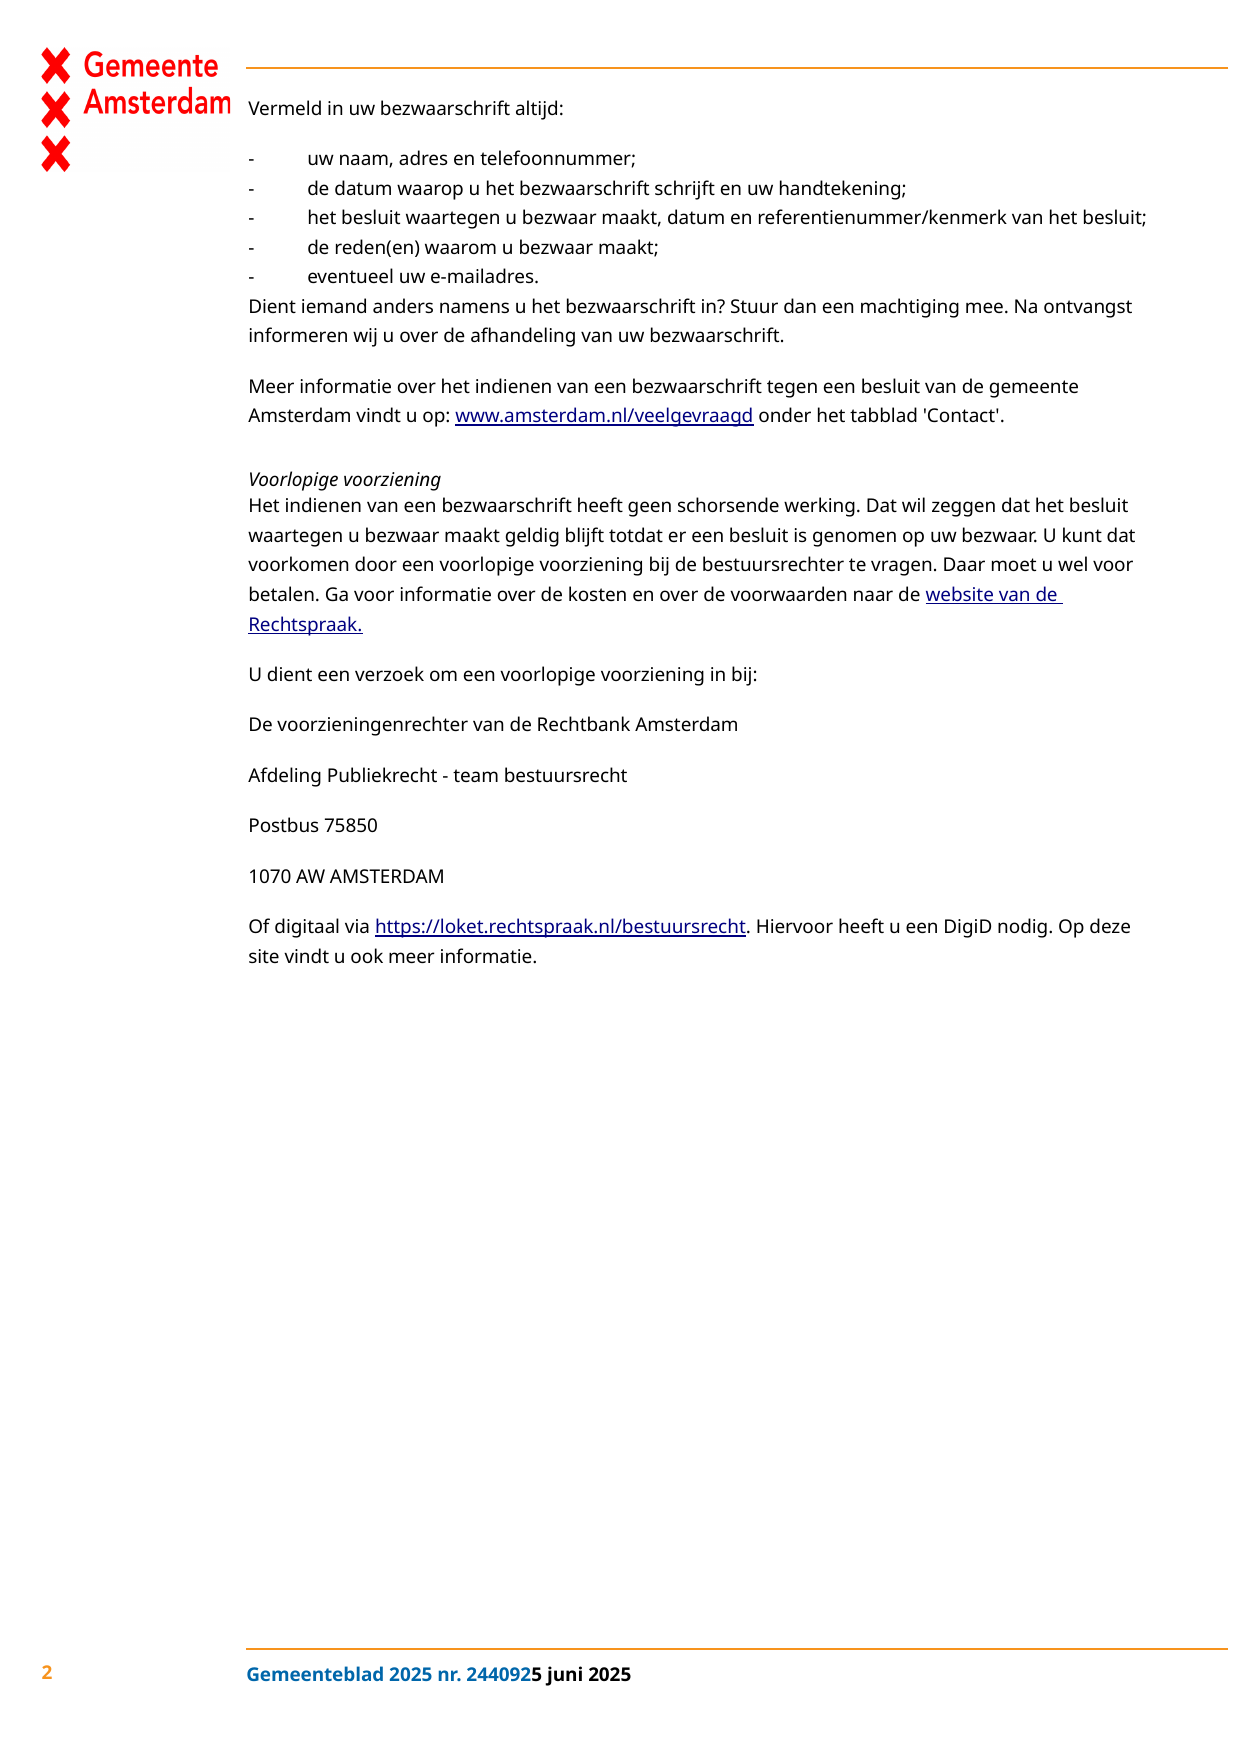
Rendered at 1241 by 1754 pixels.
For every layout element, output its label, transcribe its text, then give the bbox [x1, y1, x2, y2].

text Het indienen van een bezwaarschrift heeft geen schorsende werking. Dat wil zeggen dat het besluit waartegen u bezwaar maakt geldig blijft totdat er een besluit is genomen op uw bezwaar. U kunt dat voorkomen door een voorlopige voorziening bij de bestuursrechter te vragen. Daar moet u wel voor betalen. Ga voor informatie over de kosten en over de voorwaarden naar de website van de Rechtspraak. [248, 492, 1152, 636]
text Postbus 75850 [248, 812, 1152, 838]
list uw naam, adres en telefoonnummer; [248, 145, 1152, 171]
text Voorlopige voorziening [248, 467, 1152, 492]
text Dient iemand anders namens u het bezwaarschrift in? Stuur dan een machtiging mee. Na ontvangst informeren wij u over de afhandeling van uw bezwaarschrift. [248, 293, 1152, 348]
text U dient een verzoek om een voorlopige voorziening in bij: [248, 661, 1152, 687]
list eventueel uw e-mailadres. [248, 263, 1152, 289]
text Of digitaal via https://loket.rechtspraak.nl/bestuursrecht. Hiervoor heeft u een DigiD nodig. Op deze site vindt u ook meer informatie. [248, 913, 1152, 968]
text 1070 AW AMSTERDAM [248, 863, 1152, 888]
text Afdeling Publiekrecht - team bestuursrecht [248, 762, 1152, 788]
list het besluit waartegen u bezwaar maakt, datum en referentienummer/kenmerk van het besluit; [248, 204, 1152, 230]
text Vermeld in uw bezwaarschrift altijd: [248, 95, 1152, 121]
list de reden(en) waarom u bezwaar maakt; [248, 234, 1152, 260]
text Meer informatie over het indienen van een bezwaarschrift tegen een besluit van de gemeente Amsterdam vindt u op: www.amsterdam.nl/veelgevraagd onder het tabblad 'Contact'. [248, 373, 1152, 428]
list de datum waarop u het bezwaarschrift schrijft en uw handtekening; [248, 175, 1152, 201]
picture [41, 47, 231, 172]
text De voorzieningenrechter van de Rechtbank Amsterdam [248, 712, 1152, 737]
